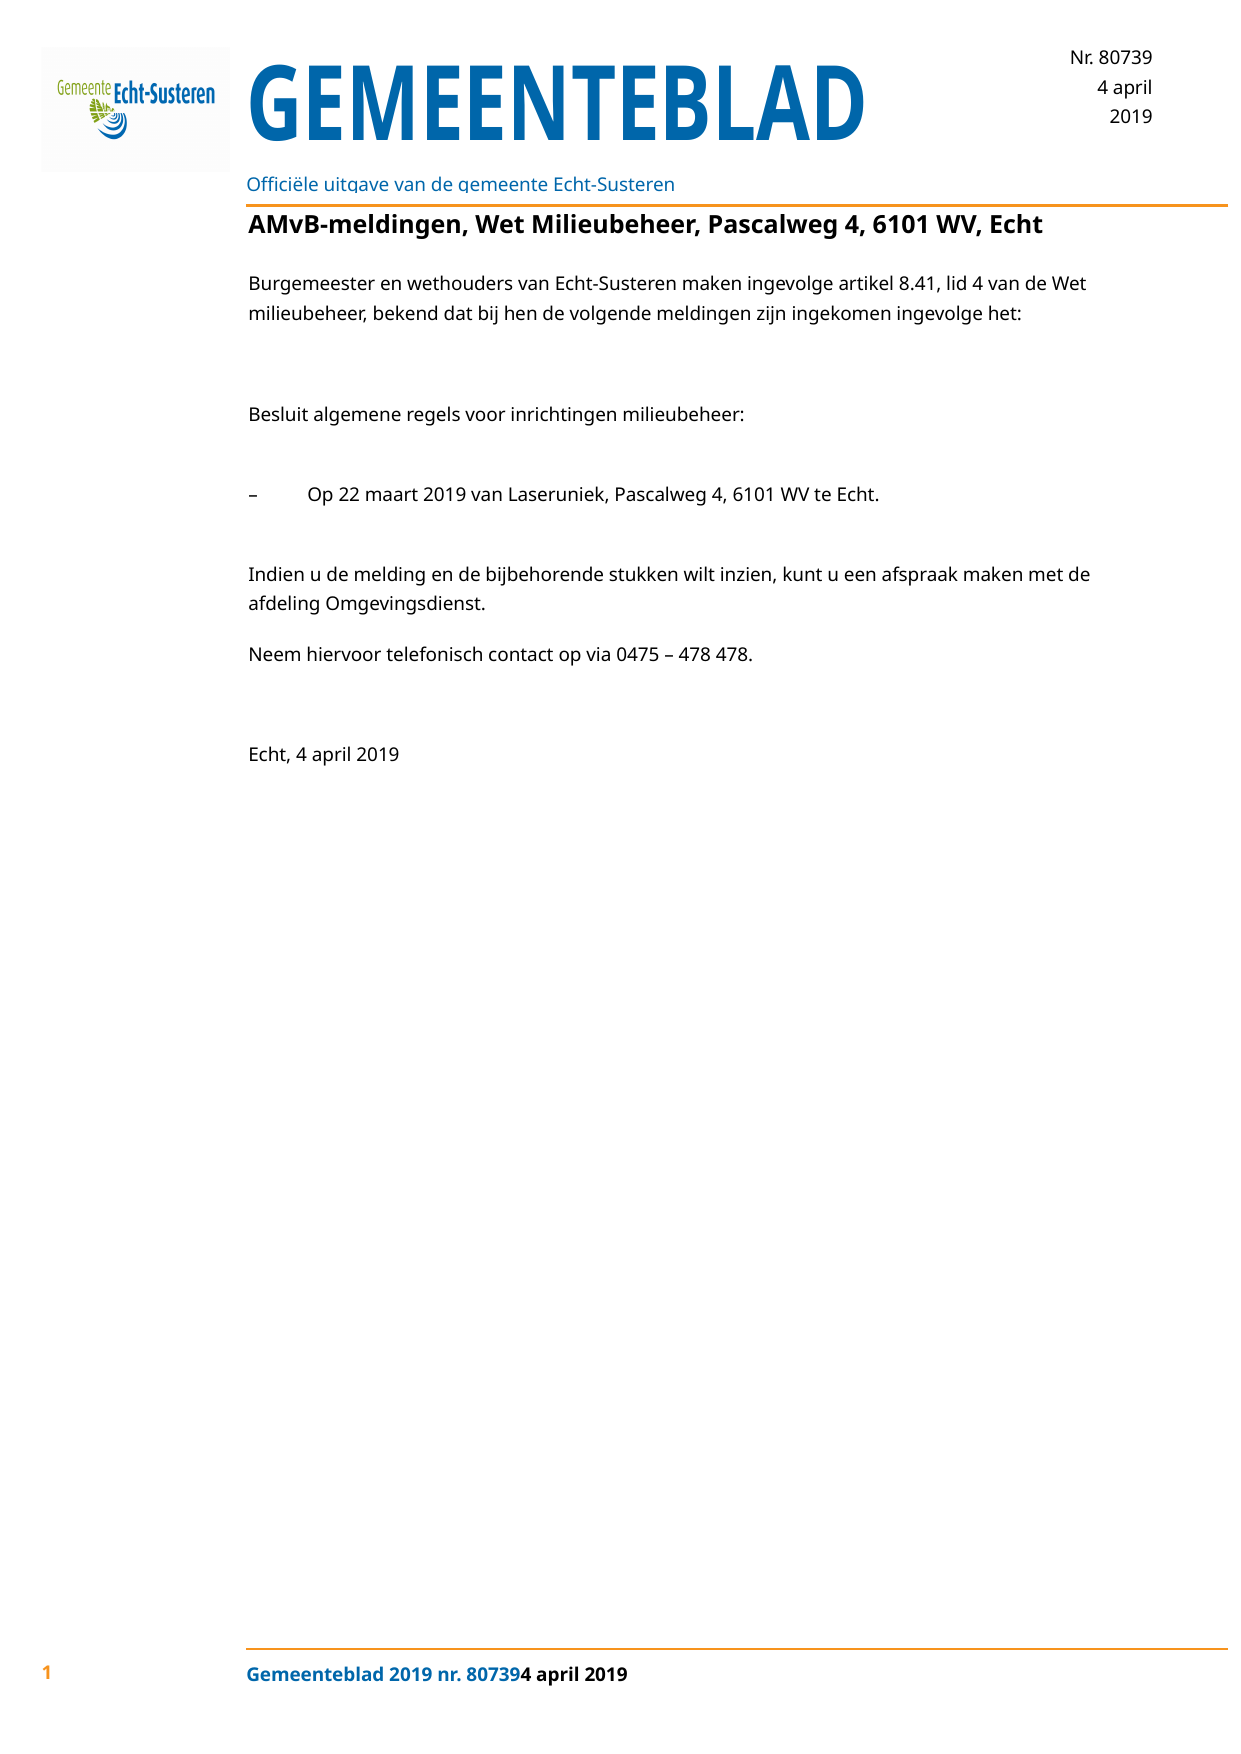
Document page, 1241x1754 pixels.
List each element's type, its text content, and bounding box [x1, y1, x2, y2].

text Neem hiervoor telefonisch contact op via 0475 – 478 478. [248, 641, 1152, 666]
text Burgemeester en wethouders van Echt-Susteren maken ingevolge artikel 8.41, lid 4 van de Wet milieubeheer, bekend dat bij hen de volgende meldingen zijn ingekomen ingevolge het: [248, 270, 1152, 326]
text Echt, 4 april 2019 [248, 742, 1152, 767]
text Besluit algemene regels voor inrichtingen milieubeheer: [248, 401, 1152, 426]
text AMvB-meldingen, Wet Milieubeheer, Pascalweg 4, 6101 WV, Echt [248, 207, 1152, 241]
text Indien u de melding en de bijbehorende stukken wilt inzien, kunt u een afspraak maken met de afdeling Omgevingsdienst. [248, 561, 1152, 616]
picture [41, 47, 231, 172]
list Op 22 maart 2019 van Laseruniek, Pascalweg 4, 6101 WV te Echt. [248, 481, 1152, 506]
